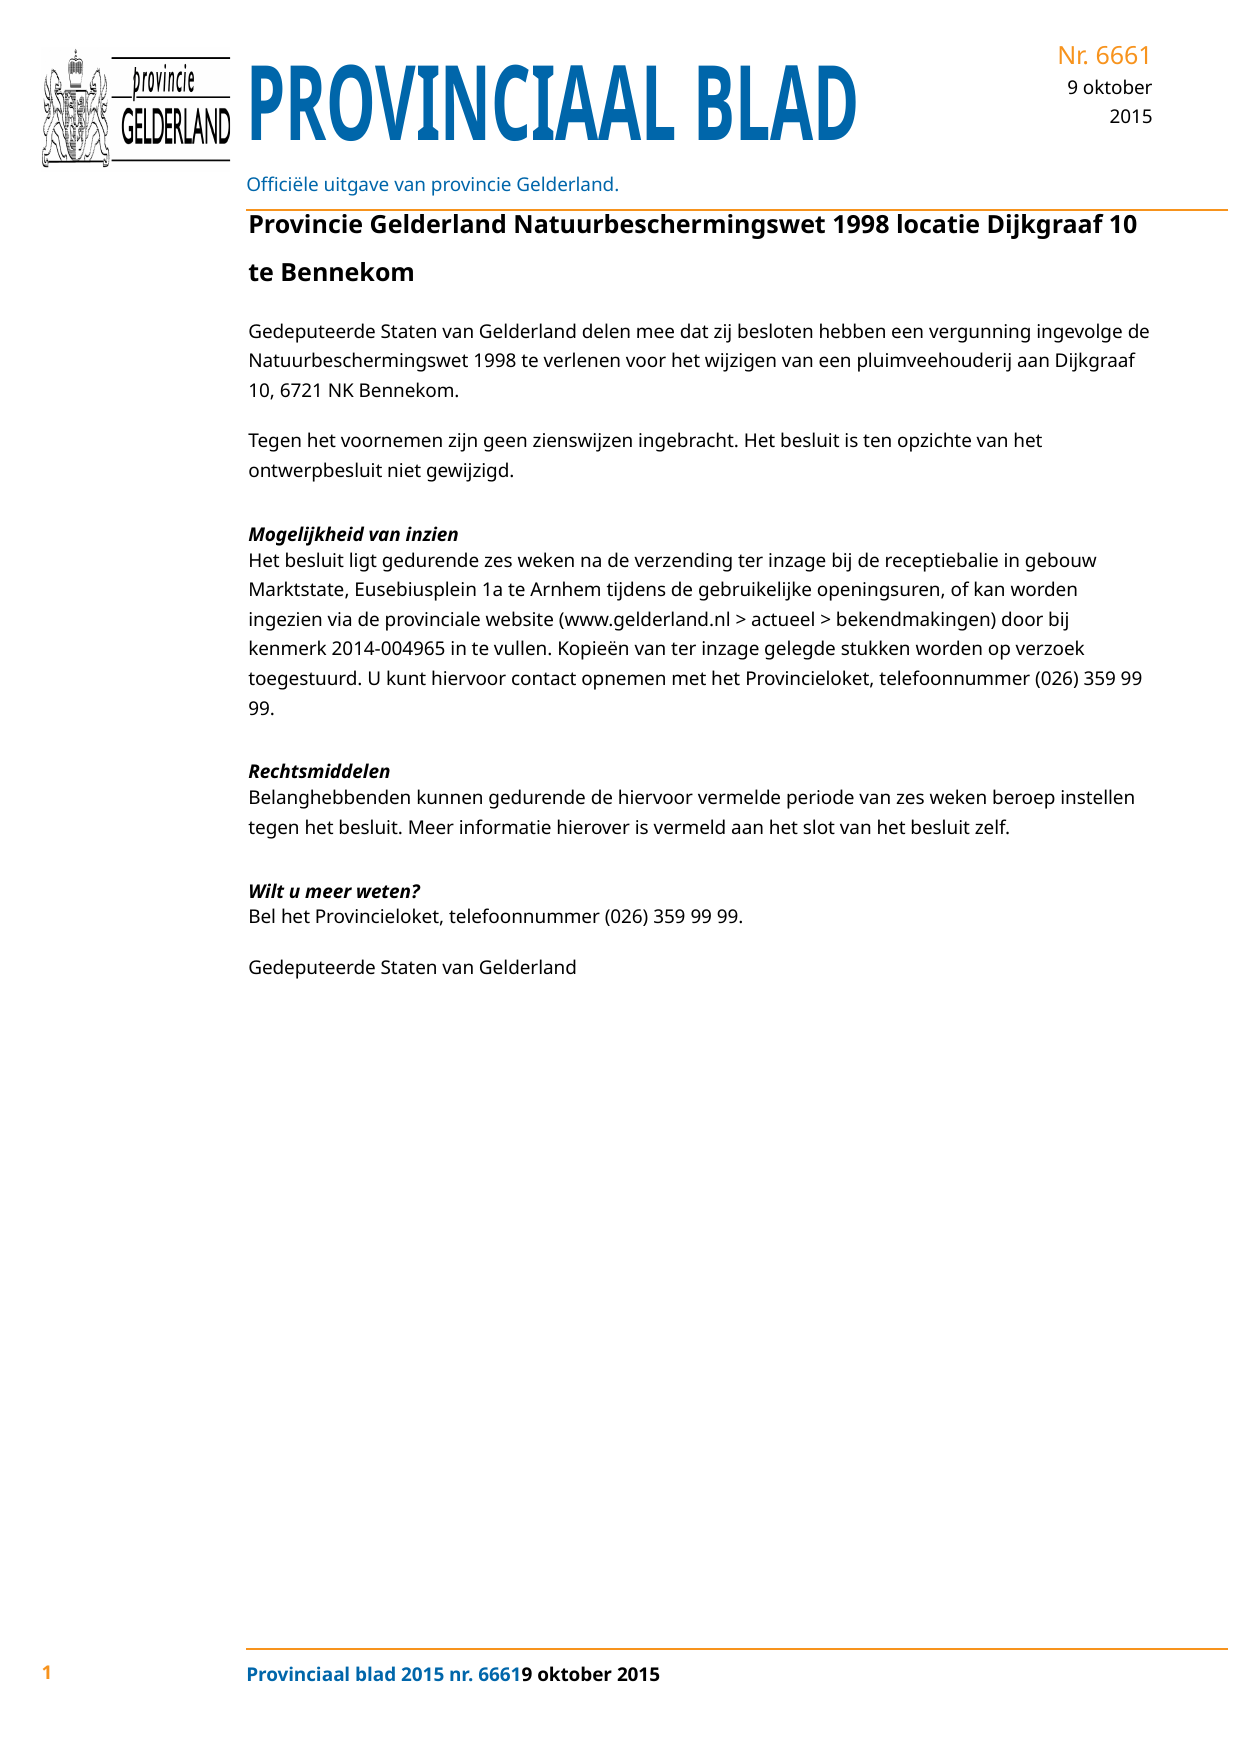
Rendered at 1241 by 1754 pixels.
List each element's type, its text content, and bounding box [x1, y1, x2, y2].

text Rechtsmiddelen [248, 759, 1152, 784]
text Provincie Gelderland Natuurbeschermingswet 1998 locatie Dijkgraaf 10 te Bennekom [248, 211, 1152, 288]
text Mogelijkheid van inzien [248, 521, 1152, 547]
picture [41, 47, 231, 172]
text Bel het Provincieloket, telefoonnummer (026) 359 99 99. [248, 904, 1152, 929]
text Gedeputeerde Staten van Gelderland [248, 954, 1152, 980]
text Gedeputeerde Staten van Gelderland delen mee dat zij besloten hebben een vergunning ingevolge de Natuurbeschermingswet 1998 te verlenen voor het wijzigen van een pluimveehouderij aan Dijkgraaf 10, 6721 NK Bennekom. [248, 318, 1152, 403]
text Tegen het voornemen zijn geen zienswijzen ingebracht. Het besluit is ten opzichte van het ontwerpbesluit niet gewijzigd. [248, 427, 1152, 483]
text Belanghebbenden kunnen gedurende de hiervoor vermelde periode van zes weken beroep instellen tegen het besluit. Meer informatie hierover is vermeld aan het slot van het besluit zelf. [248, 784, 1152, 840]
text Wilt u meer weten? [248, 878, 1152, 904]
text Het besluit ligt gedurende zes weken na de verzending ter inzage bij de receptiebalie in gebouw Marktstate, Eusebiusplein 1a te Arnhem tijdens de gebruikelijke openingsuren, of kan worden ingezien via de provinciale website (www.gelderland.nl > actueel > bekendmakingen) door bij kenmerk 2014-004965 in te vullen. Kopieën van ter inzage gelegde stukken worden op verzoek toegestuurd. U kunt hiervoor contact opnemen met het Provincieloket, telefoonnummer (026) 359 99 99. [248, 547, 1152, 720]
